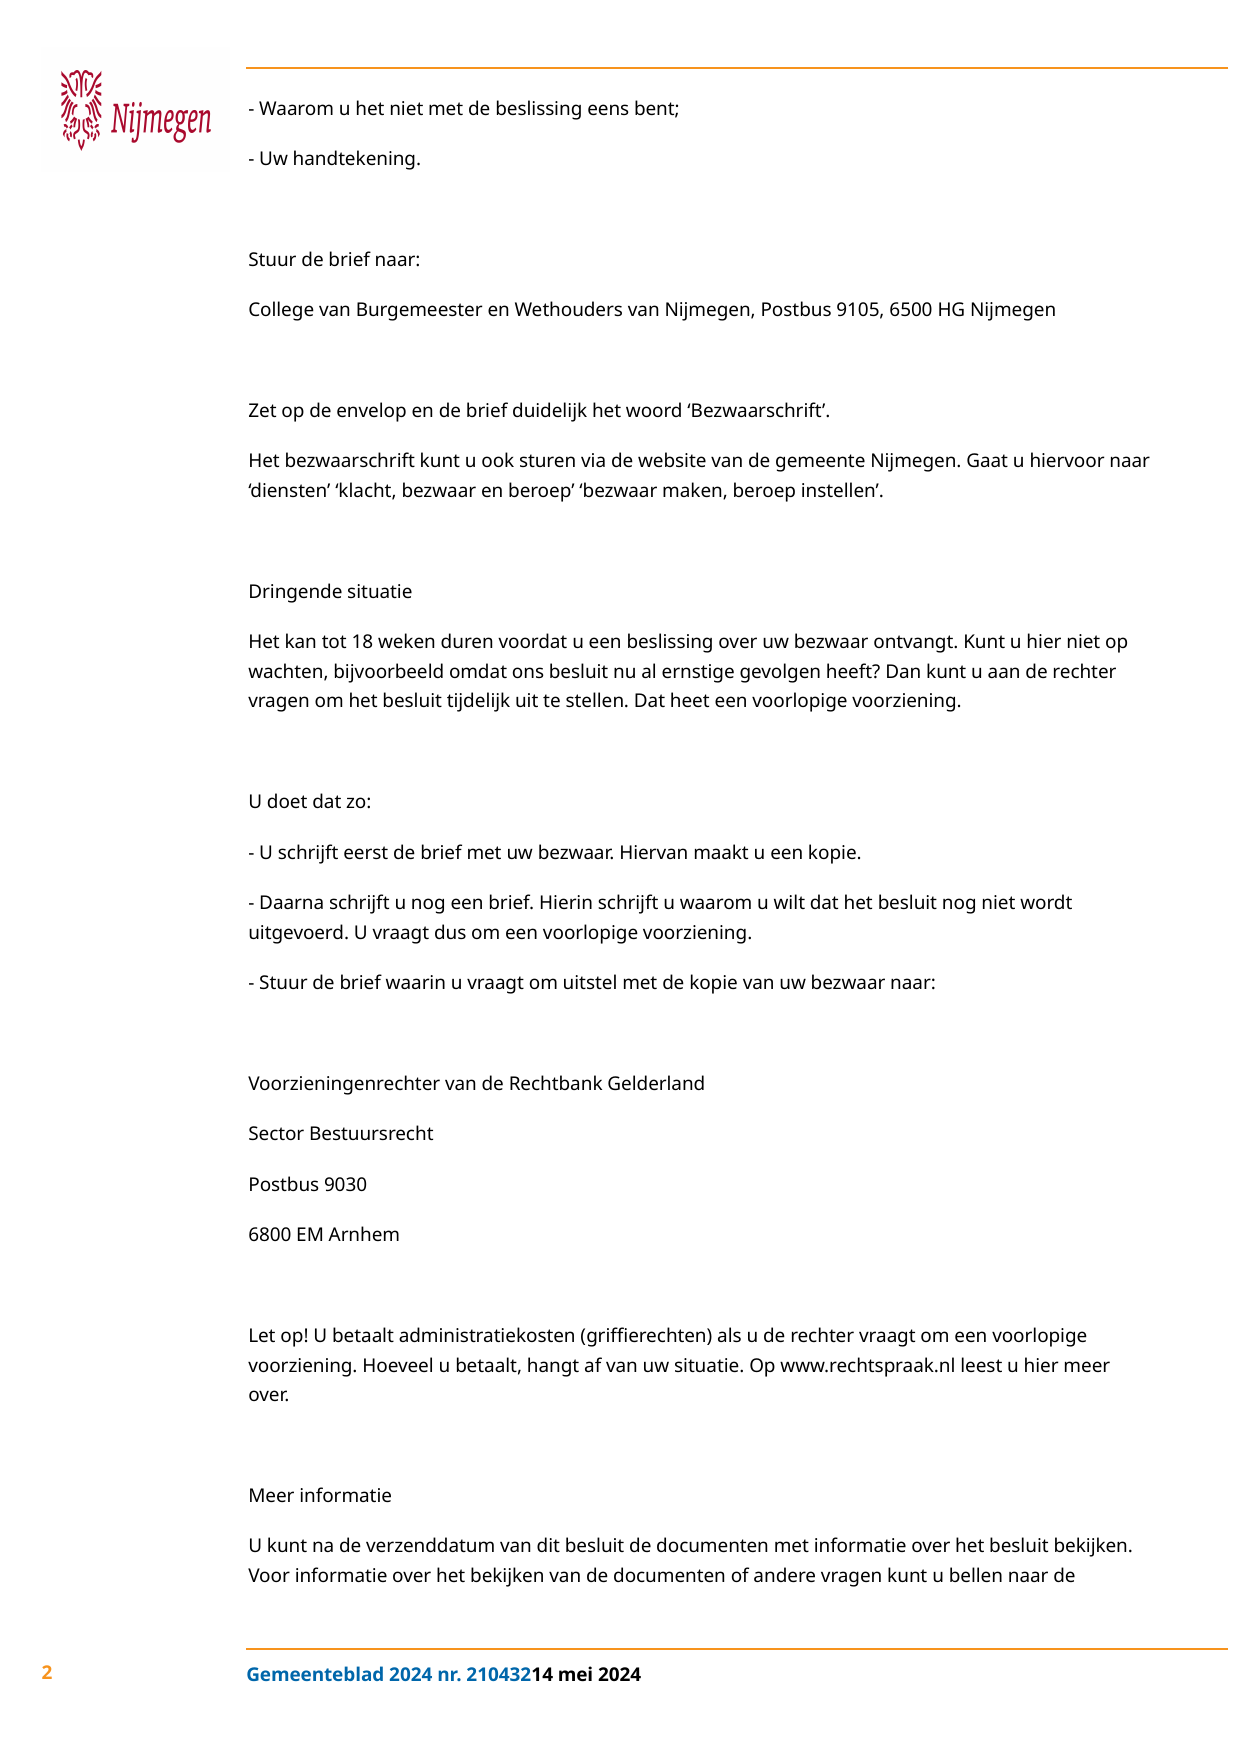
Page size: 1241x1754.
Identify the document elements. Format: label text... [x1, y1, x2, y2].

text U doet dat zo: [248, 788, 1152, 814]
text - Waarom u het niet met de beslissing eens bent; [248, 95, 1152, 121]
text - Stuur de brief waarin u vraagt om uitstel met de kopie van uw bezwaar naar: [248, 969, 1152, 995]
text Meer informatie [248, 1482, 1152, 1508]
picture [41, 47, 231, 172]
text Zet op de envelop en de brief duidelijk het woord ‘Bezwaarschrift’. [248, 397, 1152, 423]
text Let op! U betaalt administratiekosten (griffierechten) als u de rechter vraagt om een voorlopige voorziening. Hoeveel u betaalt, hangt af van uw situatie. Op www.rechtspraak.nl leest u hier meer over. [248, 1322, 1152, 1407]
text U kunt na de verzenddatum van dit besluit de documenten met informatie over het besluit bekijken. Voor informatie over het bekijken van de documenten of andere vragen kunt u bellen naar de [248, 1533, 1152, 1588]
text Dringende situatie [248, 578, 1152, 604]
text - U schrijft eerst de brief met uw bezwaar. Hiervan maakt u een kopie. [248, 839, 1152, 865]
text - Daarna schrijft u nog een brief. Hierin schrijft u waarom u wilt dat het besluit nog niet wordt uitgevoerd. U vraagt dus om een voorlopige voorziening. [248, 889, 1152, 945]
text 6800 EM Arnhem [248, 1221, 1152, 1247]
text - Uw handtekening. [248, 145, 1152, 171]
text Het bezwaarschrift kunt u ook sturen via de website van de gemeente Nijmegen. Gaat u hiervoor naar ‘diensten’ ‘klacht, bezwaar en beroep’ ‘bezwaar maken, beroep instellen’. [248, 448, 1152, 503]
text Het kan tot 18 weken duren voordat u een beslissing over uw bezwaar ontvangt. Kunt u hier niet op wachten, bijvoorbeeld omdat ons besluit nu al ernstige gevolgen heeft? Dan kunt u aan de rechter vragen om het besluit tijdelijk uit te stellen. Dat heet een voorlopige voorziening. [248, 628, 1152, 713]
text College van Burgemeester en Wethouders van Nijmegen, Postbus 9105, 6500 HG Nijmegen [248, 296, 1152, 322]
text Stuur de brief naar: [248, 246, 1152, 272]
text Sector Bestuursrecht [248, 1121, 1152, 1146]
text Postbus 9030 [248, 1171, 1152, 1197]
text Voorzieningenrechter van de Rechtbank Gelderland [248, 1070, 1152, 1096]
